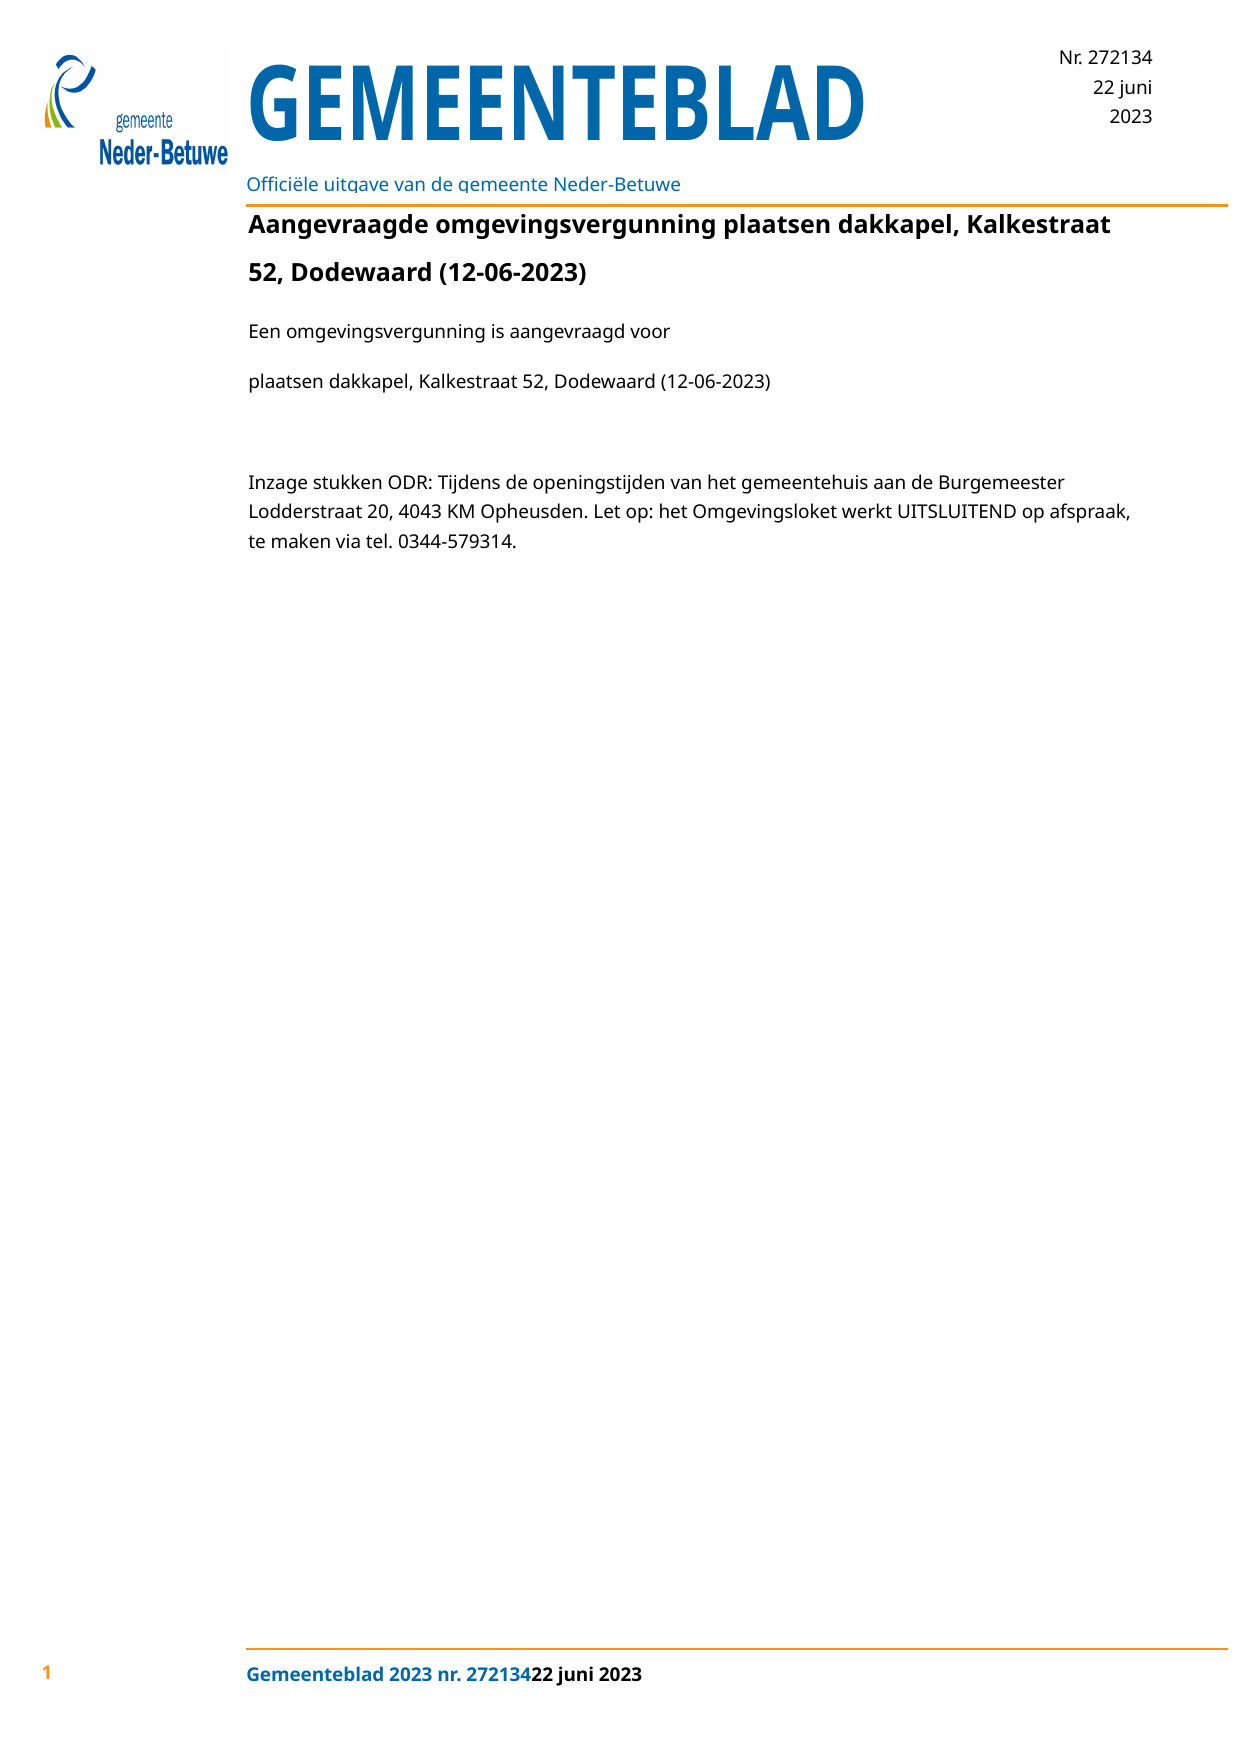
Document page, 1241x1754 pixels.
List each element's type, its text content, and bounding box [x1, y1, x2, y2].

text Een omgevingsvergunning is aangevraagd voor [248, 318, 1152, 344]
text plaatsen dakkapel, Kalkestraat 52, Dodewaard (12-06-2023) [248, 368, 1152, 394]
picture [41, 47, 231, 172]
text Aangevraagde omgevingsvergunning plaatsen dakkapel, Kalkestraat 52, Dodewaard (12-06-2023) [248, 207, 1152, 288]
text Inzage stukken ODR: Tijdens de openingstijden van het gemeentehuis aan de Burgemeester Lodderstraat 20, 4043 KM Opheusden. Let op: het Omgevingsloket werkt UITSLUITEND op afspraak, te maken via tel. 0344-579314. [248, 469, 1152, 554]
